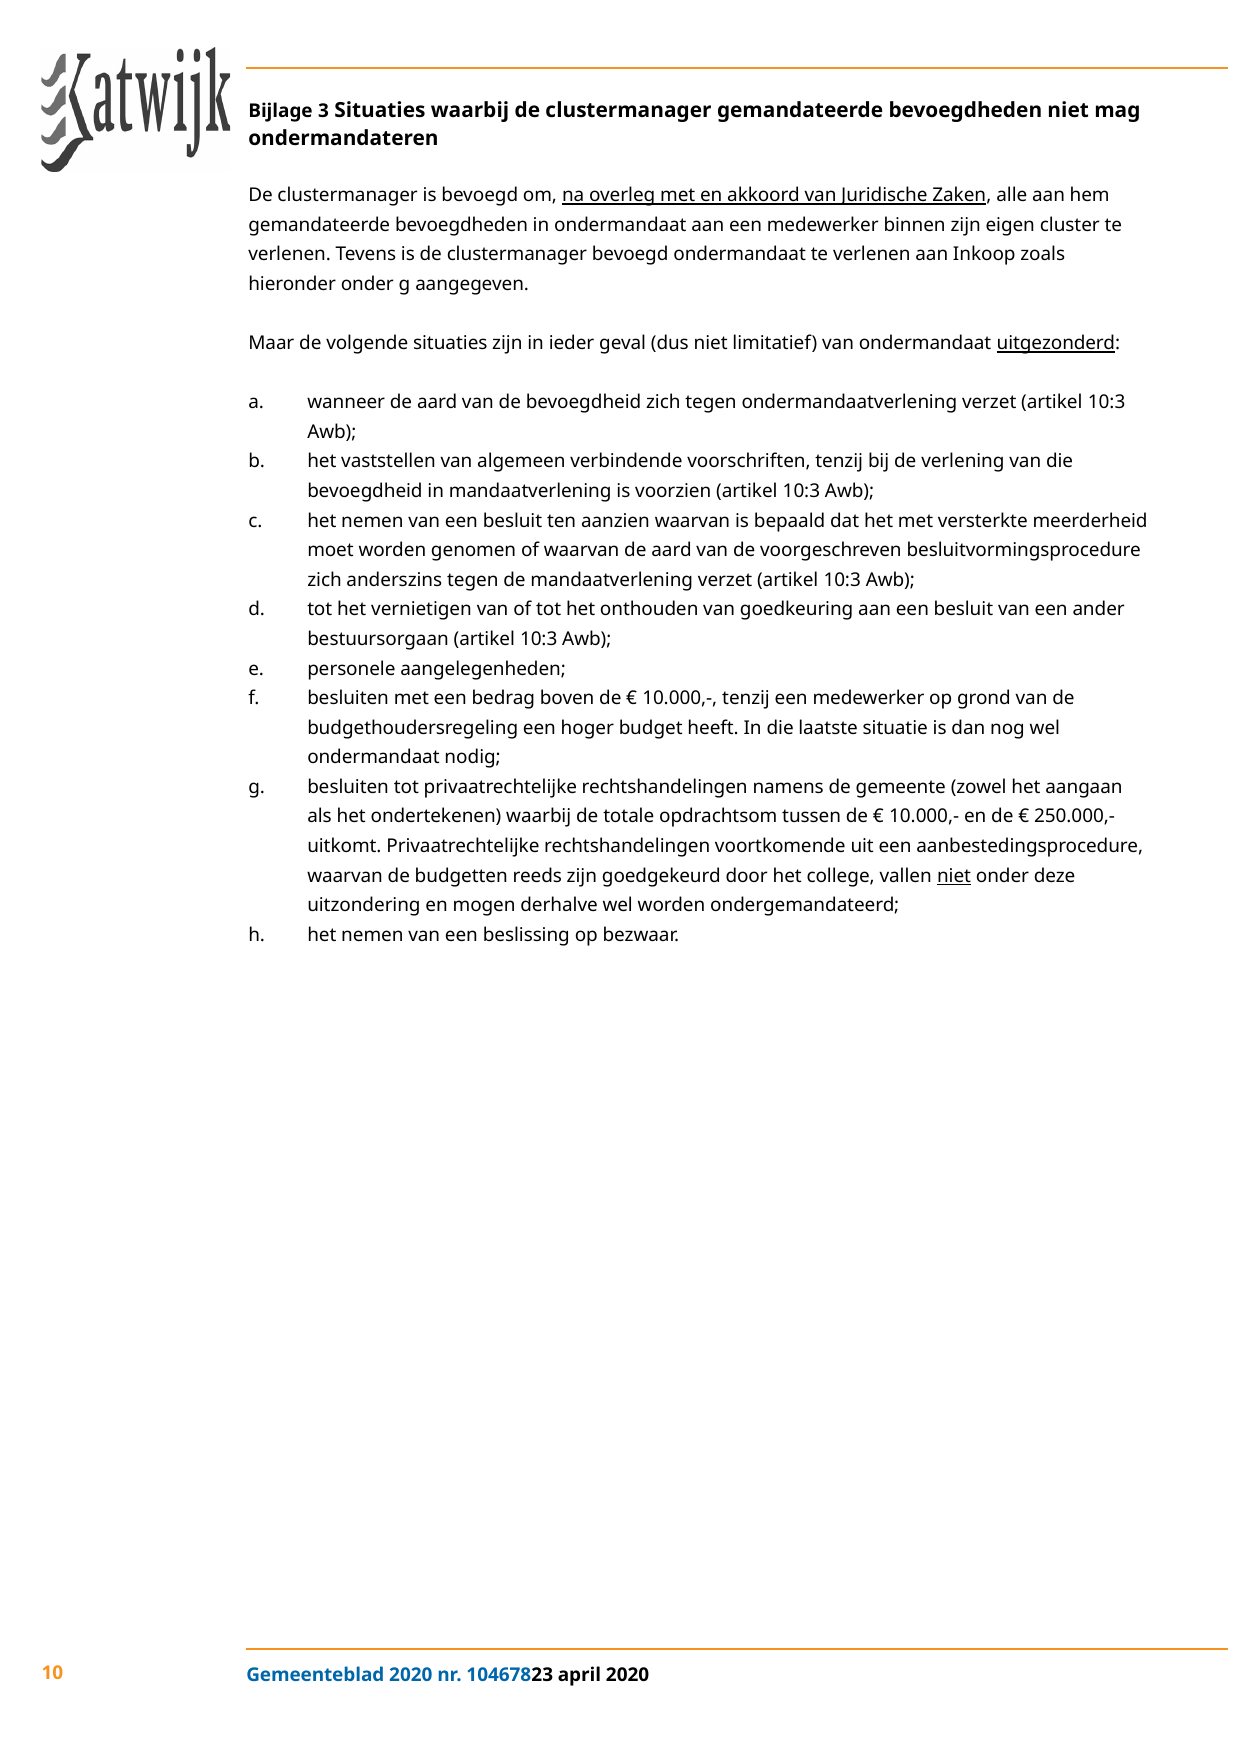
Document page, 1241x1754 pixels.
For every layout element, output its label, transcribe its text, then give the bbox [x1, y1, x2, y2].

list besluiten tot privaatrechtelijke rechtshandelingen namens de gemeente (zowel het aangaan als het ondertekenen) waarbij de totale opdrachtsom tussen de € 10.000,- en de € 250.000,- uitkomt. Privaatrechtelijke rechtshandelingen voortkomende uit een aanbestedingsprocedure, waarvan de budgetten reeds zijn goedgekeurd door het college, vallen niet onder deze uitzondering en mogen derhalve wel worden ondergemandateerd; [248, 773, 1152, 917]
list het nemen van een besluit ten aanzien waarvan is bepaald dat het met versterkte meerderheid moet worden genomen of waarvan de aard van de voorgeschreven besluitvormingsprocedure zich anderszins tegen de mandaatverlening verzet (artikel 10:3 Awb); [248, 507, 1152, 592]
list personele aangelegenheden; [248, 655, 1152, 680]
list het vaststellen van algemeen verbindende voorschriften, tenzij bij de verlening van die bevoegdheid in mandaatverlening is voorzien (artikel 10:3 Awb); [248, 448, 1152, 503]
text De clustermanager is bevoegd om, na overleg met en akkoord van Juridische Zaken, alle aan hem gemandateerde bevoegdheden in ondermandaat aan een medewerker binnen zijn eigen cluster te verlenen. Tevens is de clustermanager bevoegd ondermandaat te verlenen aan Inkoop zoals hieronder onder g aangegeven. [248, 181, 1152, 296]
text Maar de volgende situaties zijn in ieder geval (dus niet limitatief) van ondermandaat uitgezonderd: [248, 329, 1152, 355]
list tot het vernietigen van of tot het onthouden van goedkeuring aan een besluit van een ander bestuursorgaan (artikel 10:3 Awb); [248, 596, 1152, 651]
list wanneer de aard van de bevoegdheid zich tegen ondermandaatverlening verzet (artikel 10:3 Awb); [248, 388, 1152, 444]
picture [41, 47, 231, 172]
list het nemen van een beslissing op bezwaar. [248, 921, 1152, 947]
text Bijlage 3 Situaties waarbij de clustermanager gemandateerde bevoegdheden niet mag ondermandateren [248, 95, 1152, 152]
list besluiten met een bedrag boven de € 10.000,-, tenzij een medewerker op grond van de budgethoudersregeling een hoger budget heeft. In die laatste situatie is dan nog wel ondermandaat nodig; [248, 684, 1152, 769]
